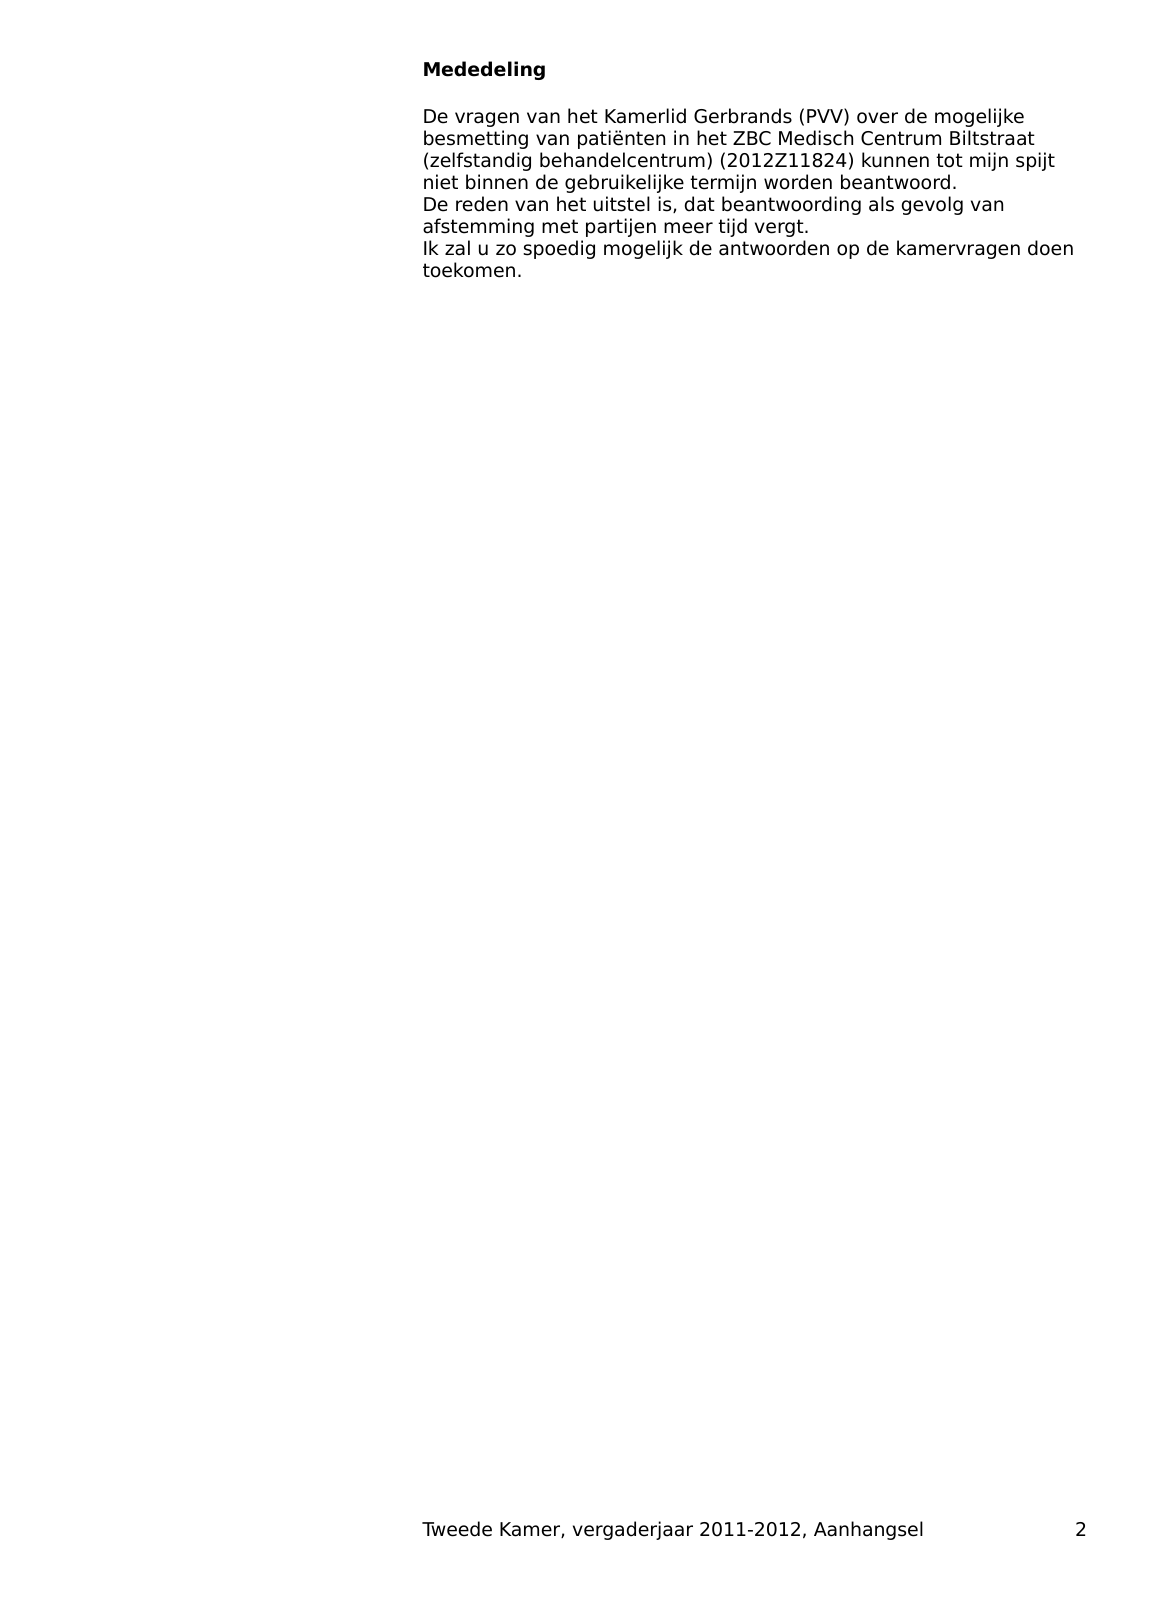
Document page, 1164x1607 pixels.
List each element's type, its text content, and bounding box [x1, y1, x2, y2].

text De reden van het uitstel is, dat beantwoording als gevolg van afstemming met partijen meer tijd vergt. [422, 194, 1087, 238]
text Ik zal u zo spoedig mogelijk de antwoorden op de kamervragen doen toekomen. [422, 238, 1087, 282]
text De vragen van het Kamerlid Gerbrands (PVV) over de mogelijke besmetting van patiënten in het ZBC Medisch Centrum Biltstraat (zelfstandig behandelcentrum) (2012Z11824) kunnen tot mijn spijt niet binnen de gebruikelijke termijn worden beantwoord. [422, 106, 1087, 194]
subtitle Mededeling [422, 59, 1087, 81]
